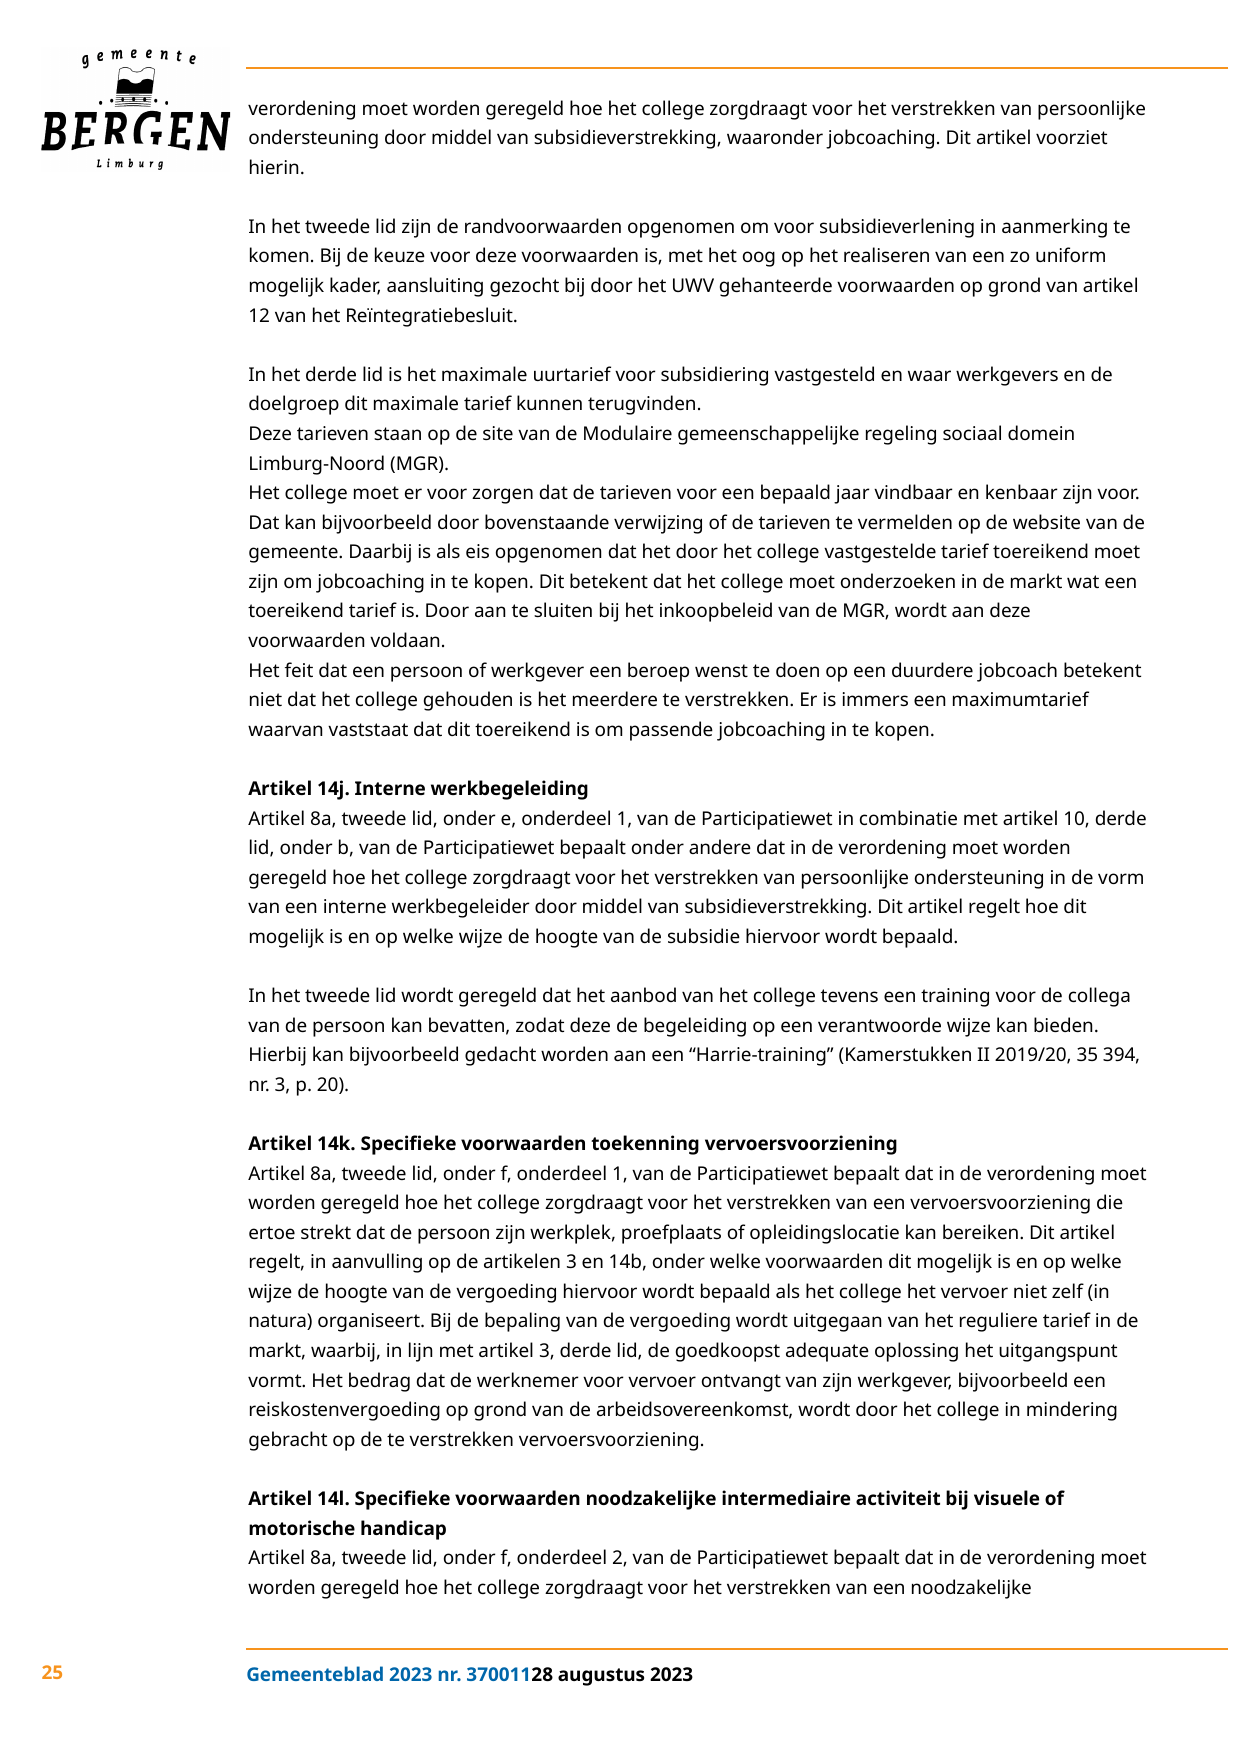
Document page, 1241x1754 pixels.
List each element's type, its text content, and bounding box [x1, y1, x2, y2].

text Artikel 8a, tweede lid, onder f, onderdeel 1, van de Participatiewet bepaalt dat in de verordening moet worden geregeld hoe het college zorgdraagt voor het verstrekken van een vervoersvoorziening die ertoe strekt dat de persoon zijn werkplek, proefplaats of opleidingslocatie kan bereiken. Dit artikel regelt, in aanvulling op de artikelen 3 en 14b, onder welke voorwaarden dit mogelijk is en op welke wijze de hoogte van de vergoeding hiervoor wordt bepaald als het college het vervoer niet zelf (in natura) organiseert. Bij de bepaling van de vergoeding wordt uitgegaan van het reguliere tarief in de markt, waarbij, in lijn met artikel 3, derde lid, de goedkoopst adequate oplossing het uitgangspunt vormt. Het bedrag dat de werknemer voor vervoer ontvangt van zijn werkgever, bijvoorbeeld een reiskostenvergoeding op grond van de arbeidsovereenkomst, wordt door het college in mindering gebracht op de te verstrekken vervoersvoorziening. [248, 1160, 1152, 1452]
text In het tweede lid wordt geregeld dat het aanbod van het college tevens een training voor de collega van de persoon kan bevatten, zodat deze de begeleiding op een verantwoorde wijze kan bieden. Hierbij kan bijvoorbeeld gedacht worden aan een “Harrie-training” (Kamerstukken II 2019/20, 35 394, nr. 3, p. 20). [248, 982, 1152, 1097]
text In het tweede lid zijn de randvoorwaarden opgenomen om voor subsidieverlening in aanmerking te komen. Bij de keuze voor deze voorwaarden is, met het oog op het realiseren van een zo uniform mogelijk kader, aansluiting gezocht bij door het UWV gehanteerde voorwaarden op grond van artikel 12 van het Reïntegratiebesluit. [248, 213, 1152, 328]
text Artikel 14k. Specifieke voorwaarden toekenning vervoersvoorziening [248, 1130, 1152, 1156]
text Deze tarieven staan op de site van de Modulaire gemeenschappelijke regeling sociaal domein Limburg-Noord (MGR). [248, 420, 1152, 476]
text Het college moet er voor zorgen dat de tarieven voor een bepaald jaar vindbaar en kenbaar zijn voor. Dat kan bijvoorbeeld door bovenstaande verwijzing of de tarieven te vermelden op de website van de gemeente. Daarbij is als eis opgenomen dat het door het college vastgestelde tarief toereikend moet zijn om jobcoaching in te kopen. Dit betekent dat het college moet onderzoeken in de markt wat een toereikend tarief is. Door aan te sluiten bij het inkoopbeleid van de MGR, wordt aan deze voorwaarden voldaan. [248, 479, 1152, 653]
text Artikel 8a, tweede lid, onder e, onderdeel 1, van de Participatiewet in combinatie met artikel 10, derde lid, onder b, van de Participatiewet bepaalt onder andere dat in de verordening moet worden geregeld hoe het college zorgdraagt voor het verstrekken van persoonlijke ondersteuning in de vorm van een interne werkbegeleider door middel van subsidieverstrekking. Dit artikel regelt hoe dit mogelijk is en op welke wijze de hoogte van de subsidie hiervoor wordt bepaald. [248, 805, 1152, 949]
text Artikel 8a, tweede lid, onder f, onderdeel 2, van de Participatiewet bepaalt dat in de verordening moet worden geregeld hoe het college zorgdraagt voor het verstrekken van een noodzakelijke [248, 1544, 1152, 1600]
text In het derde lid is het maximale uurtarief voor subsidiering vastgesteld en waar werkgevers en de doelgroep dit maximale tarief kunnen terugvinden. [248, 361, 1152, 416]
text Het feit dat een persoon of werkgever een beroep wenst te doen op een duurdere jobcoach betekent niet dat het college gehouden is het meerdere te verstrekken. Er is immers een maximumtarief waarvan vaststaat dat dit toereikend is om passende jobcoaching in te kopen. [248, 657, 1152, 742]
picture [41, 47, 231, 172]
text verordening moet worden geregeld hoe het college zorgdraagt voor het verstrekken van persoonlijke ondersteuning door middel van subsidieverstrekking, waaronder jobcoaching. Dit artikel voorziet hierin. [248, 95, 1152, 180]
text Artikel 14j. Interne werkbegeleiding [248, 775, 1152, 801]
text Artikel 14l. Specifieke voorwaarden noodzakelijke intermediaire activiteit bij visuele of motorische handicap [248, 1485, 1152, 1541]
